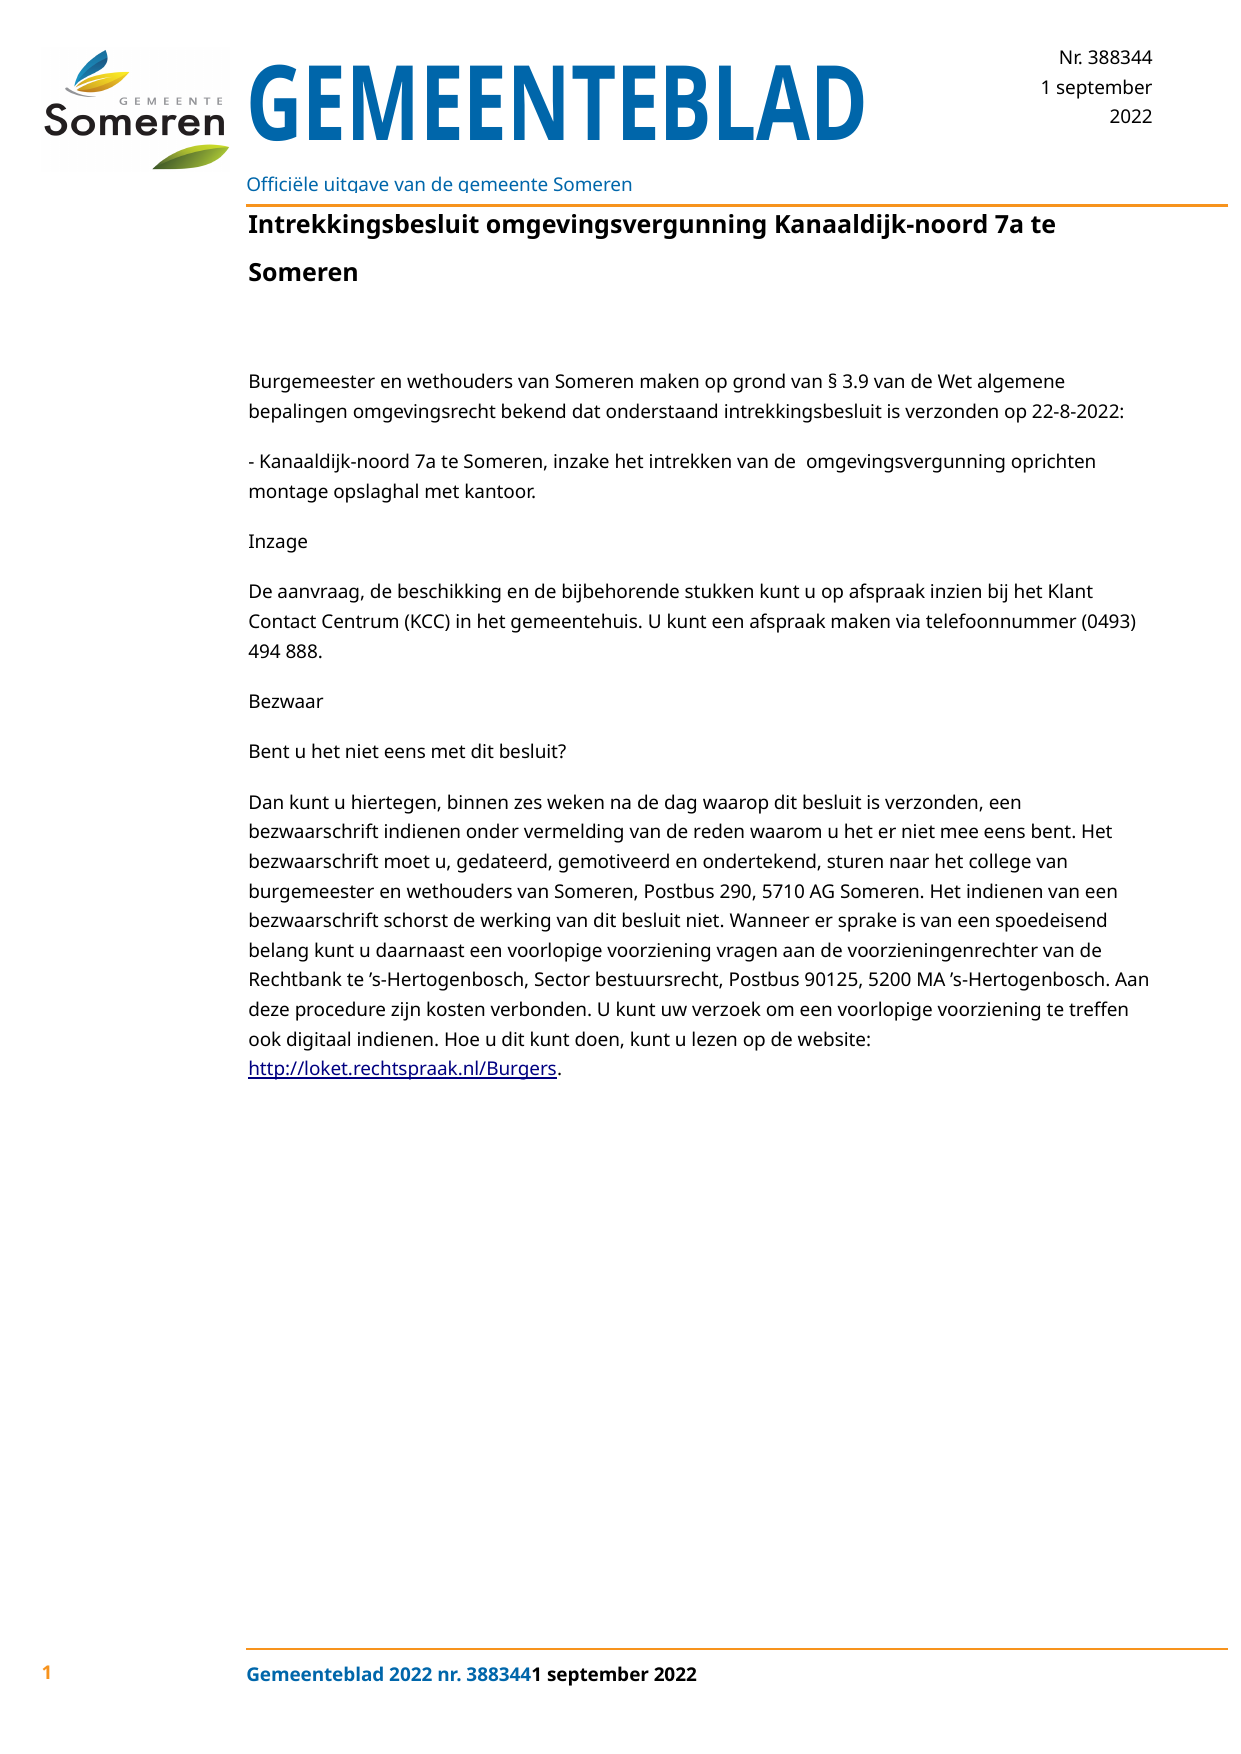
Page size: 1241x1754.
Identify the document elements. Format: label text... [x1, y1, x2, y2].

text Bezwaar [248, 688, 1152, 714]
text Bent u het niet eens met dit besluit? [248, 739, 1152, 764]
picture [41, 47, 231, 172]
text Intrekkingsbesluit omgevingsvergunning Kanaaldijk-noord 7a te Someren [248, 207, 1152, 288]
text Burgemeester en wethouders van Someren maken op grond van § 3.9 van de Wet algemene bepalingen omgevingsrecht bekend dat onderstaand intrekkingsbesluit is verzonden op 22-8-2022: [248, 368, 1152, 424]
text De aanvraag, de beschikking en de bijbehorende stukken kunt u op afspraak inzien bij het Klant Contact Centrum (KCC) in het gemeentehuis. U kunt een afspraak maken via telefoonnummer (0493) 494 888. [248, 579, 1152, 664]
text Dan kunt u hiertegen, binnen zes weken na de dag waarop dit besluit is verzonden, een bezwaarschrift indienen onder vermelding van de reden waarom u het er niet mee eens bent. Het bezwaarschrift moet u, gedateerd, gemotiveerd en ondertekend, sturen naar het college van burgemeester en wethouders van Someren, Postbus 290, 5710 AG Someren. Het indienen van een bezwaarschrift schorst de werking van dit besluit niet. Wanneer er sprake is van een spoedeisend belang kunt u daarnaast een voorlopige voorziening vragen aan de voorzieningenrechter van de Rechtbank te ’s-Hertogenbosch, Sector bestuursrecht, Postbus 90125, 5200 MA ’s-Hertogenbosch. Aan deze procedure zijn kosten verbonden. U kunt uw verzoek om een voorlopige voorziening te treffen ook digitaal indienen. Hoe u dit kunt doen, kunt u lezen op de website: http://loket.rechtspraak.nl/Burgers. [248, 789, 1152, 1081]
text Inzage [248, 528, 1152, 554]
text - Kanaaldijk-noord 7a te Someren, inzake het intrekken van de omgevingsvergunning oprichten montage opslaghal met kantoor. [248, 448, 1152, 504]
